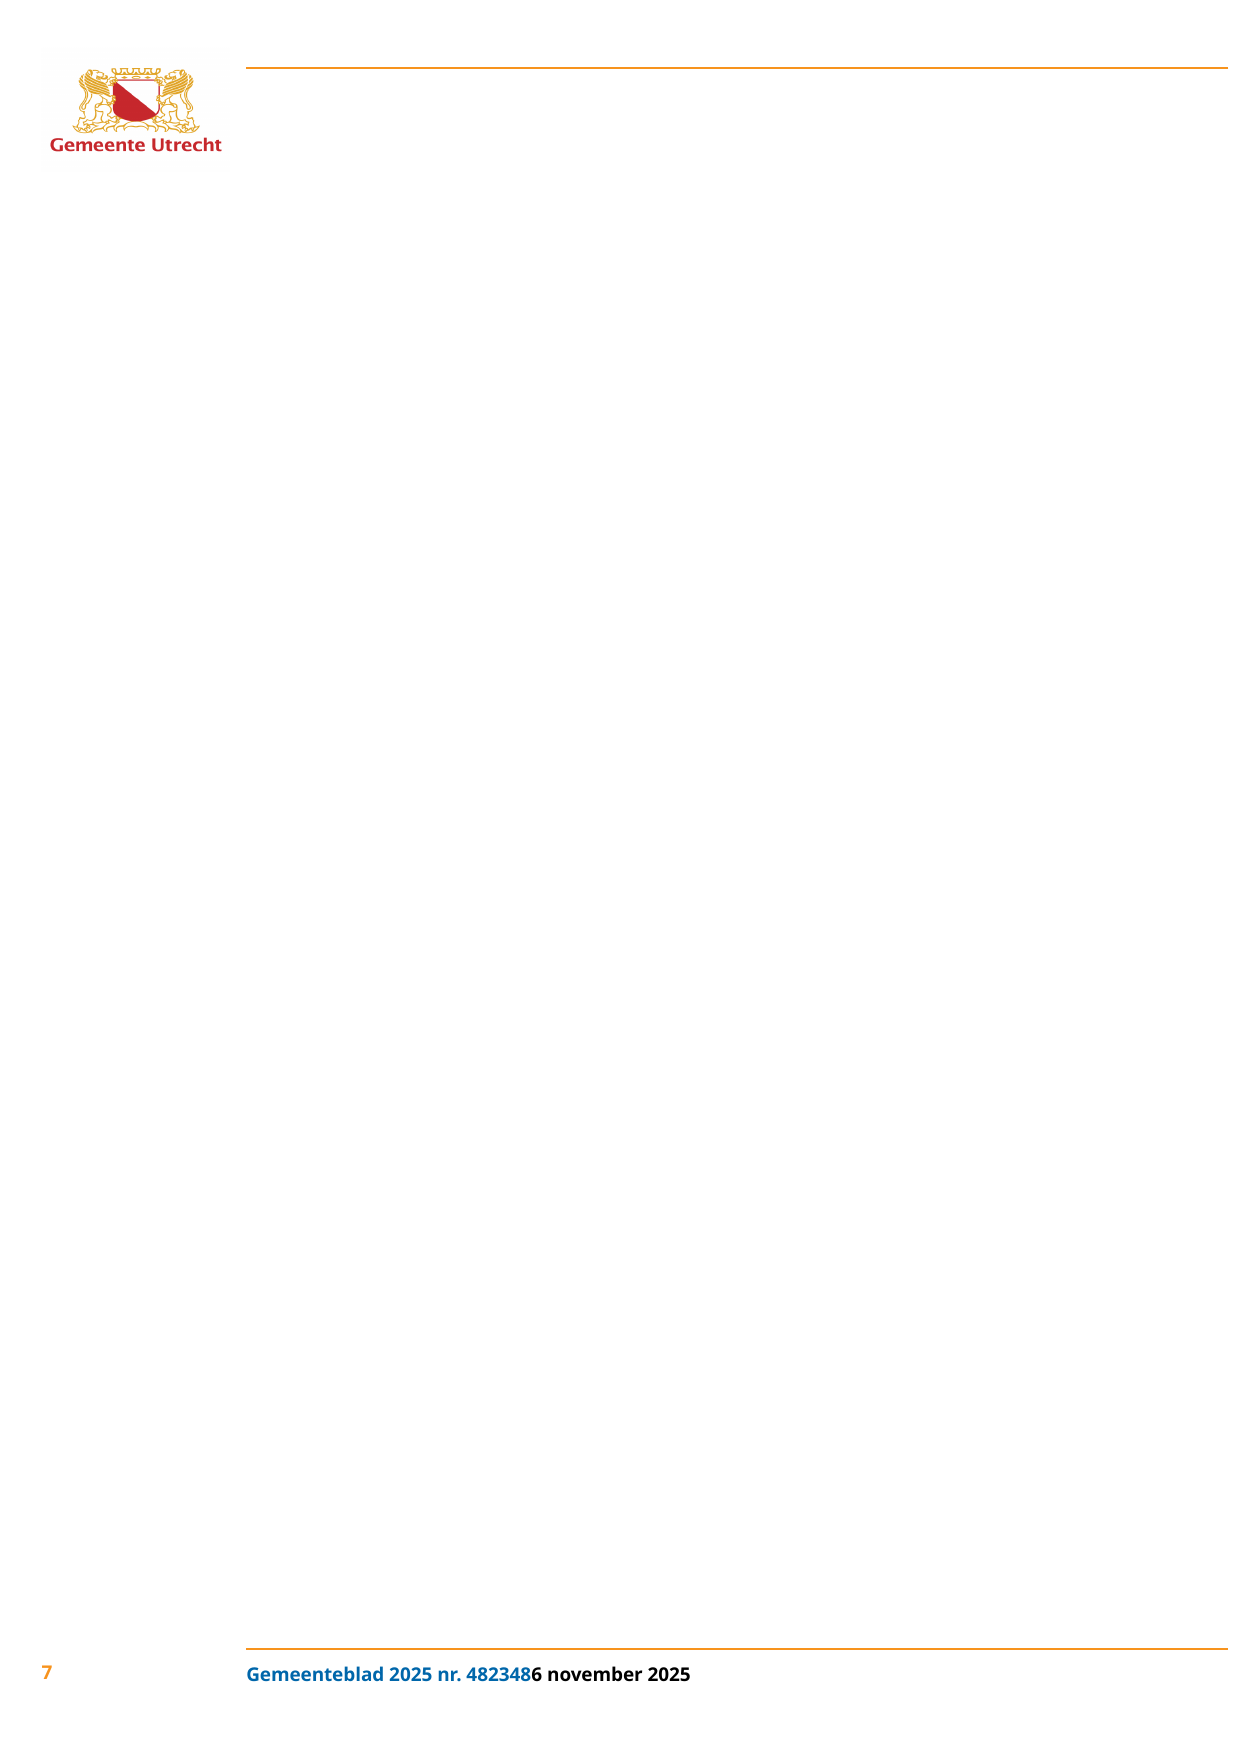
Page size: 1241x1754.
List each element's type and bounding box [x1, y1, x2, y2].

picture [41, 47, 231, 172]
